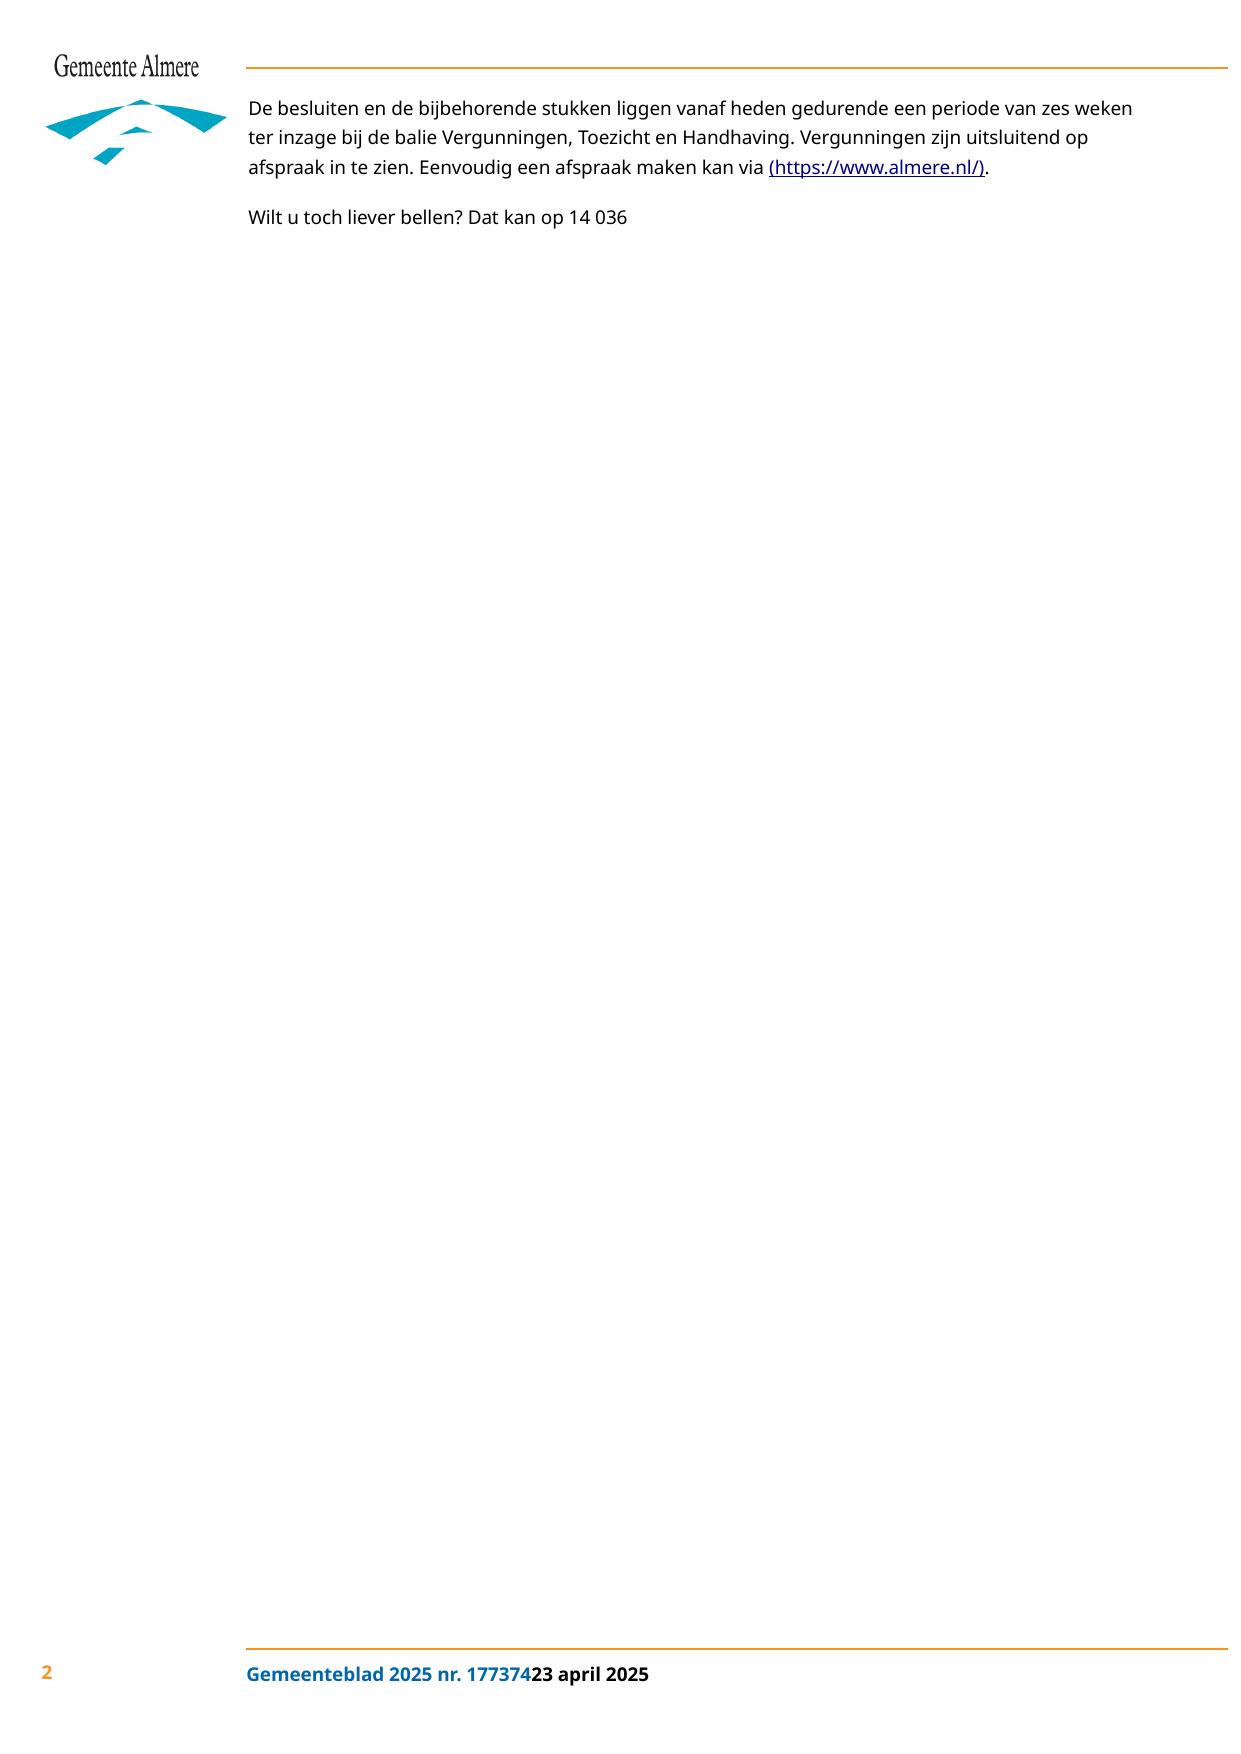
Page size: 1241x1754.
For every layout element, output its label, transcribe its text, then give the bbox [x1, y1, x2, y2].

text De besluiten en de bijbehorende stukken liggen vanaf heden gedurende een periode van zes weken ter inzage bij de balie Vergunningen, Toezicht en Handhaving. Vergunningen zijn uitsluitend op afspraak in te zien. Eenvoudig een afspraak maken kan via (https://www.almere.nl/). [248, 95, 1152, 180]
text Wilt u toch liever bellen? Dat kan op 14 036 [248, 204, 1152, 230]
picture [41, 47, 231, 172]
